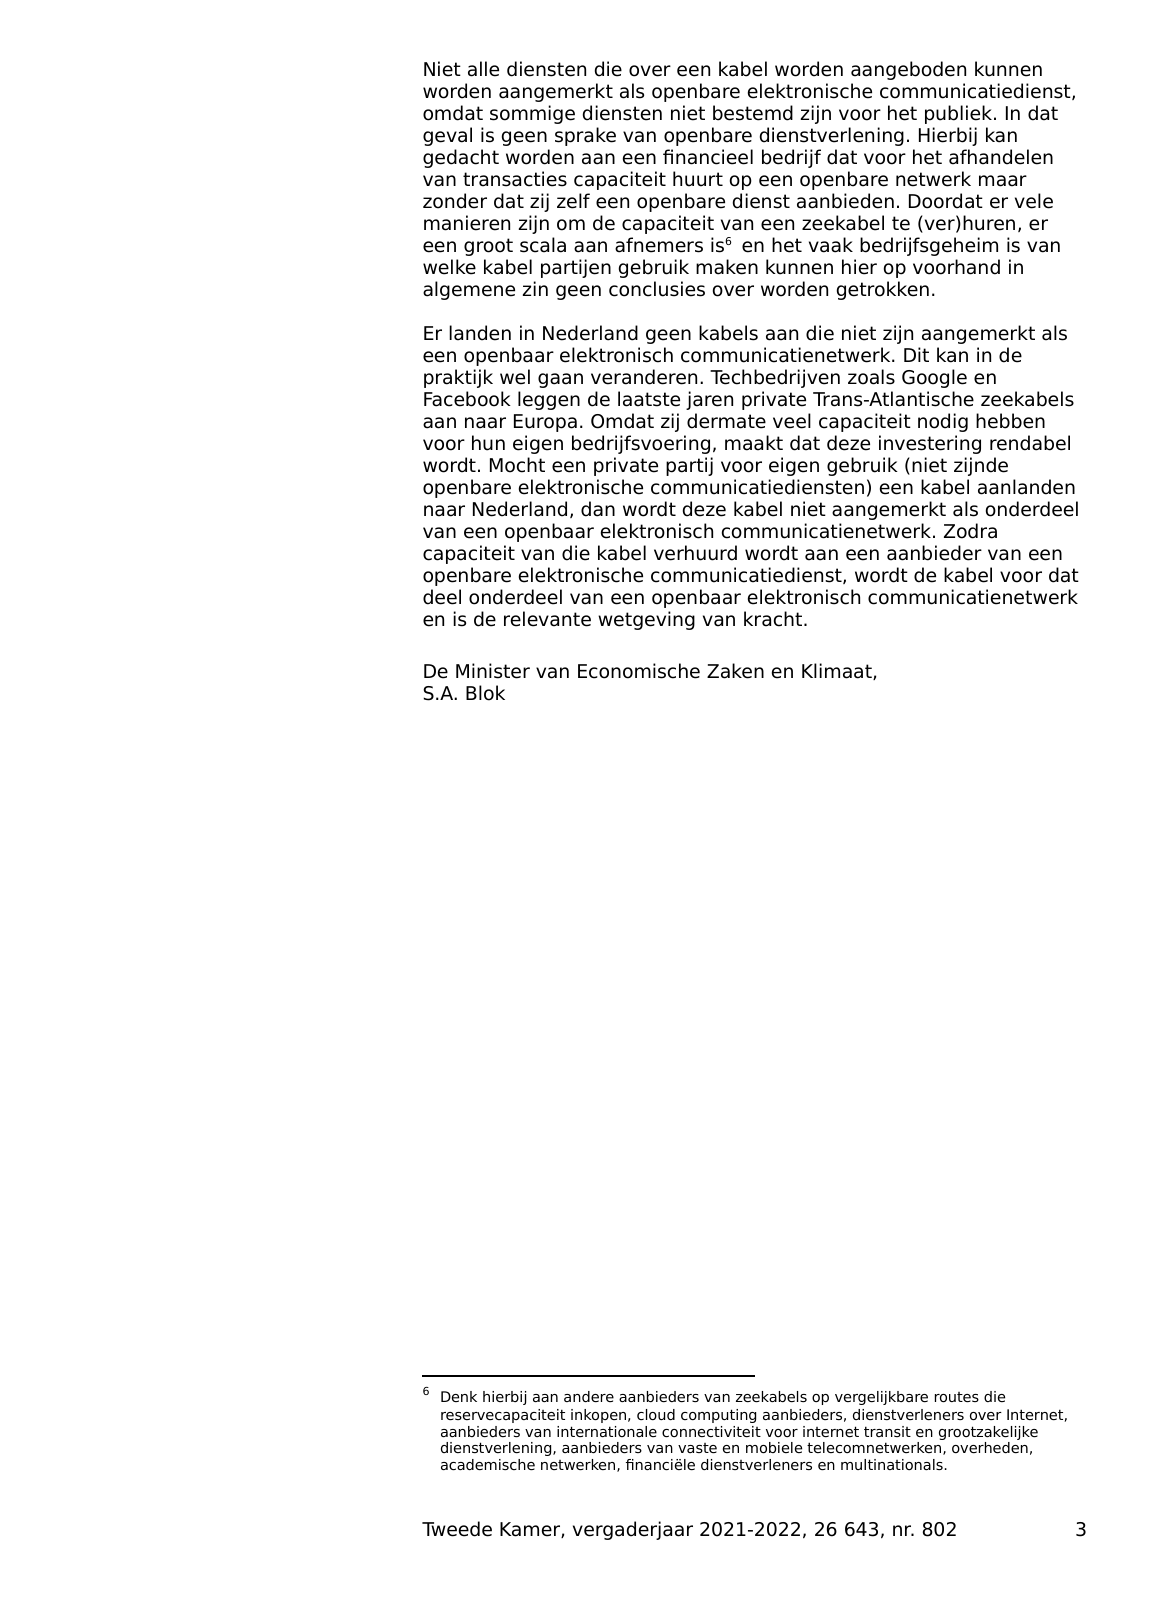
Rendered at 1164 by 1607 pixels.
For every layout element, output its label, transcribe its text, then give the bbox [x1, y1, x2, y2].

text De Minister van Economische Zaken en Klimaat, S.A. Blok [422, 661, 1087, 705]
text Denk hierbij aan andere aanbieders van zeekabels op vergelijkbare routes die reservecapaciteit inkopen, cloud computing aanbieders, dienstverleners over Internet, aanbieders van internationale connectiviteit voor internet transit en grootzakelijke dienstverlening, aanbieders van vaste en mobiele telecomnetwerken, overheden, academische netwerken, financiële dienstverleners en multinationals. [422, 1385, 1087, 1474]
text Er landen in Nederland geen kabels aan die niet zijn aangemerkt als een openbaar elektronisch communicatienetwerk. Dit kan in de praktijk wel gaan veranderen. Techbedrijven zoals Google en Facebook leggen de laatste jaren private Trans-Atlantische zeekabels aan naar Europa. Omdat zij dermate veel capaciteit nodig hebben voor hun eigen bedrijfsvoering, maakt dat deze investering rendabel wordt. Mocht een private partij voor eigen gebruik (niet zijnde openbare elektronische communicatiediensten) een kabel aanlanden naar Nederland, dan wordt deze kabel niet aangemerkt als onderdeel van een openbaar elektronisch communicatienetwerk. Zodra capaciteit van die kabel verhuurd wordt aan een aanbieder van een openbare elektronische communicatiedienst, wordt de kabel voor dat deel onderdeel van een openbaar elektronisch communicatienetwerk en is de relevante wetgeving van kracht. [422, 323, 1087, 631]
text Niet alle diensten die over een kabel worden aangeboden kunnen worden aangemerkt als openbare elektronische communicatiedienst, omdat sommige diensten niet bestemd zijn voor het publiek. In dat geval is geen sprake van openbare dienstverlening. Hierbij kan gedacht worden aan een financieel bedrijf dat voor het afhandelen van transacties capaciteit huurt op een openbare netwerk maar zonder dat zij zelf een openbare dienst aanbieden. Doordat er vele manieren zijn om de capaciteit van een zeekabel te (ver)huren, er een groot scala aan afnemers is en het vaak bedrijfsgeheim is van welke kabel partijen gebruik maken kunnen hier op voorhand in algemene zin geen conclusies over worden getrokken. [422, 59, 1087, 301]
